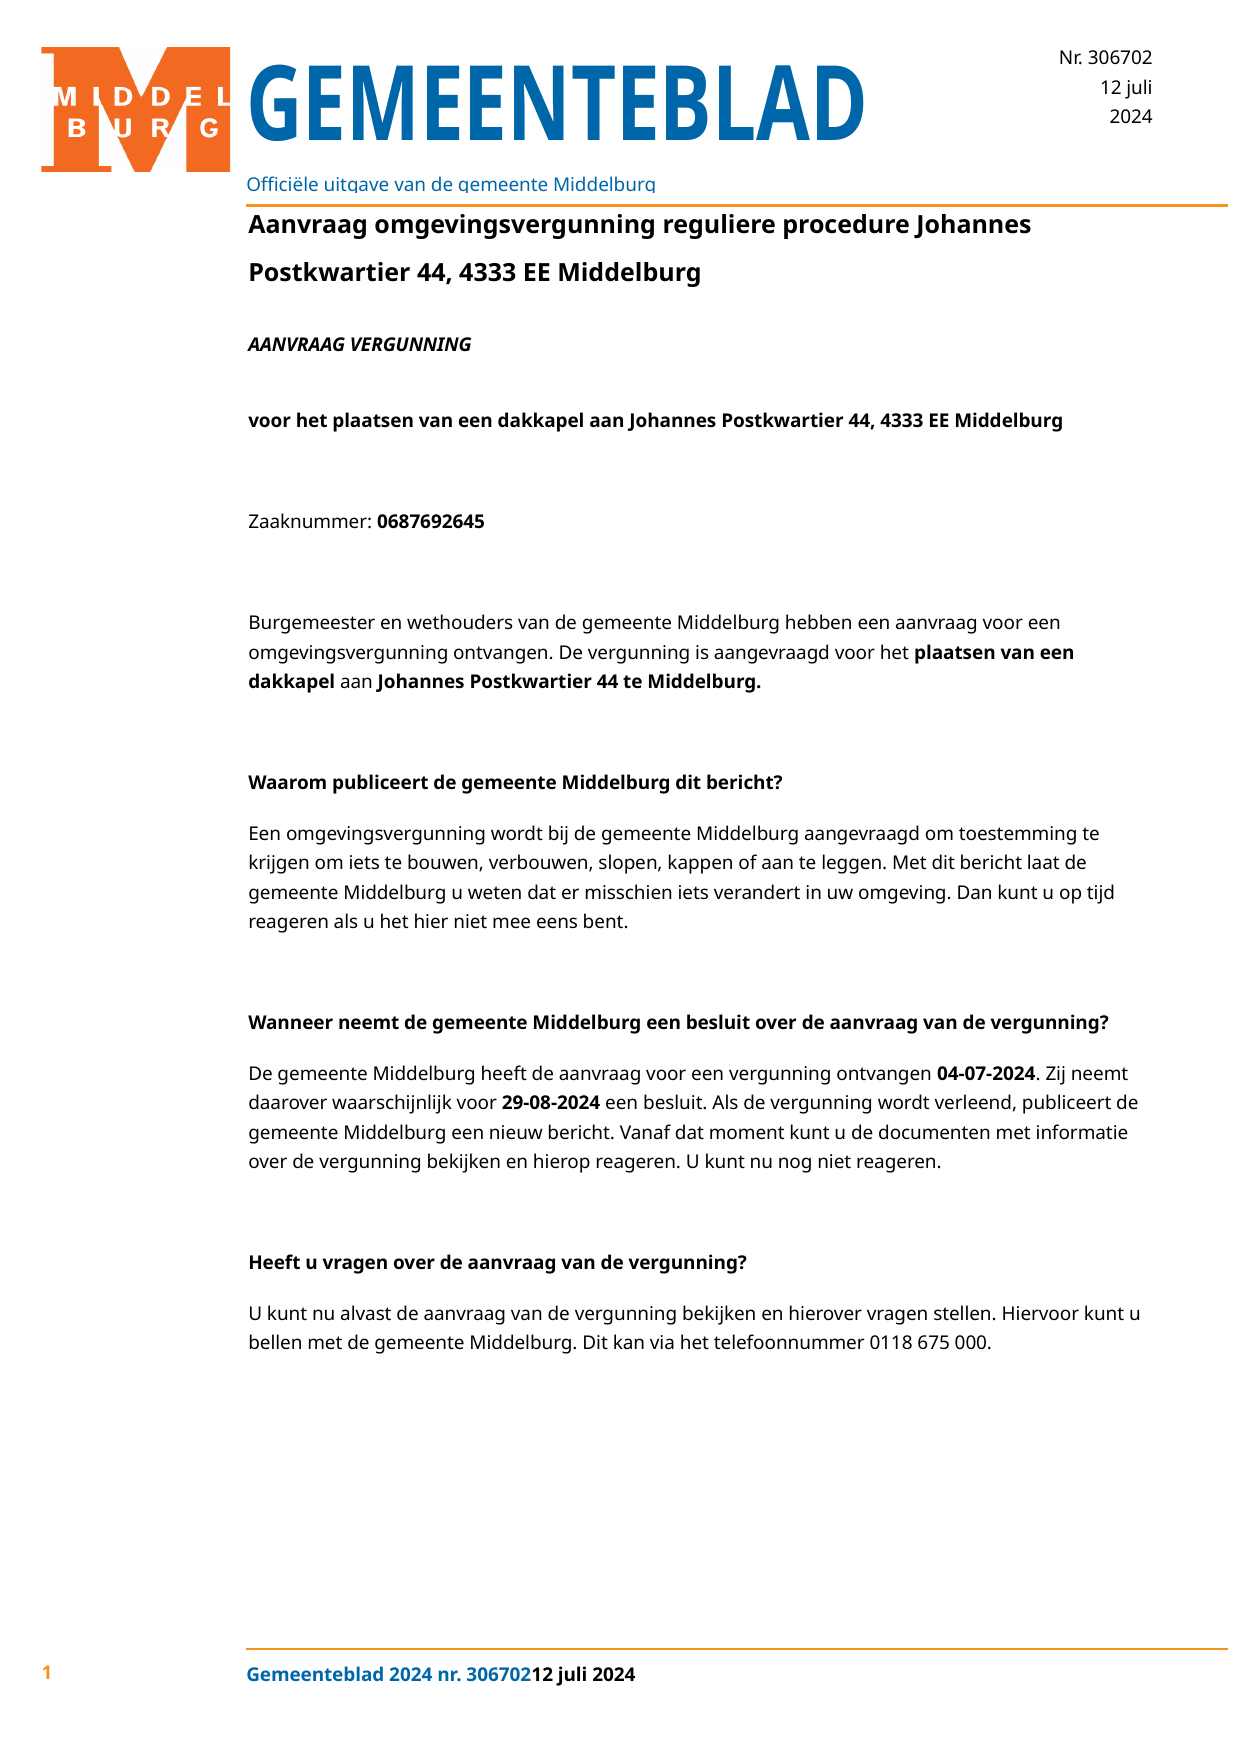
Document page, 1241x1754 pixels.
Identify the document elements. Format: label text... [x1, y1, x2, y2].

text Waarom publiceert de gemeente Middelburg dit bericht? [248, 769, 1152, 795]
text Wanneer neemt de gemeente Middelburg een besluit over de aanvraag van de vergunning? [248, 1009, 1152, 1035]
text Burgemeester en wethouders van de gemeente Middelburg hebben een aanvraag voor een omgevingsvergunning ontvangen. De vergunning is aangevraagd voor het plaatsen van een dakkapel aan Johannes Postkwartier 44 te Middelburg. [248, 609, 1152, 694]
text AANVRAAG VERGUNNING [248, 331, 1152, 357]
picture [41, 47, 231, 172]
text U kunt nu alvast de aanvraag van de vergunning bekijken en hierover vragen stellen. Hiervoor kunt u bellen met de gemeente Middelburg. Dit kan via het telefoonnummer 0118 675 000. [248, 1300, 1152, 1355]
text Een omgevingsvergunning wordt bij de gemeente Middelburg aangevraagd om toestemming te krijgen om iets te bouwen, verbouwen, slopen, kappen of aan te leggen. Met dit bericht laat de gemeente Middelburg u weten dat er misschien iets verandert in uw omgeving. Dan kunt u op tijd reageren als u het hier niet mee eens bent. [248, 820, 1152, 934]
text Heeft u vragen over de aanvraag van de vergunning? [248, 1249, 1152, 1275]
text Zaaknummer: 0687692645 [248, 508, 1152, 534]
text De gemeente Middelburg heeft de aanvraag voor een vergunning ontvangen 04-07-2024. Zij neemt daarover waarschijnlijk voor 29-08-2024 een besluit. Als de vergunning wordt verleend, publiceert de gemeente Middelburg een nieuw bericht. Vanaf dat moment kunt u de documenten met informatie over de vergunning bekijken en hierop reageren. U kunt nu nog niet reageren. [248, 1060, 1152, 1174]
text voor het plaatsen van een dakkapel aan Johannes Postkwartier 44, 4333 EE Middelburg [248, 408, 1152, 433]
text Aanvraag omgevingsvergunning reguliere procedure Johannes Postkwartier 44, 4333 EE Middelburg [248, 207, 1152, 288]
